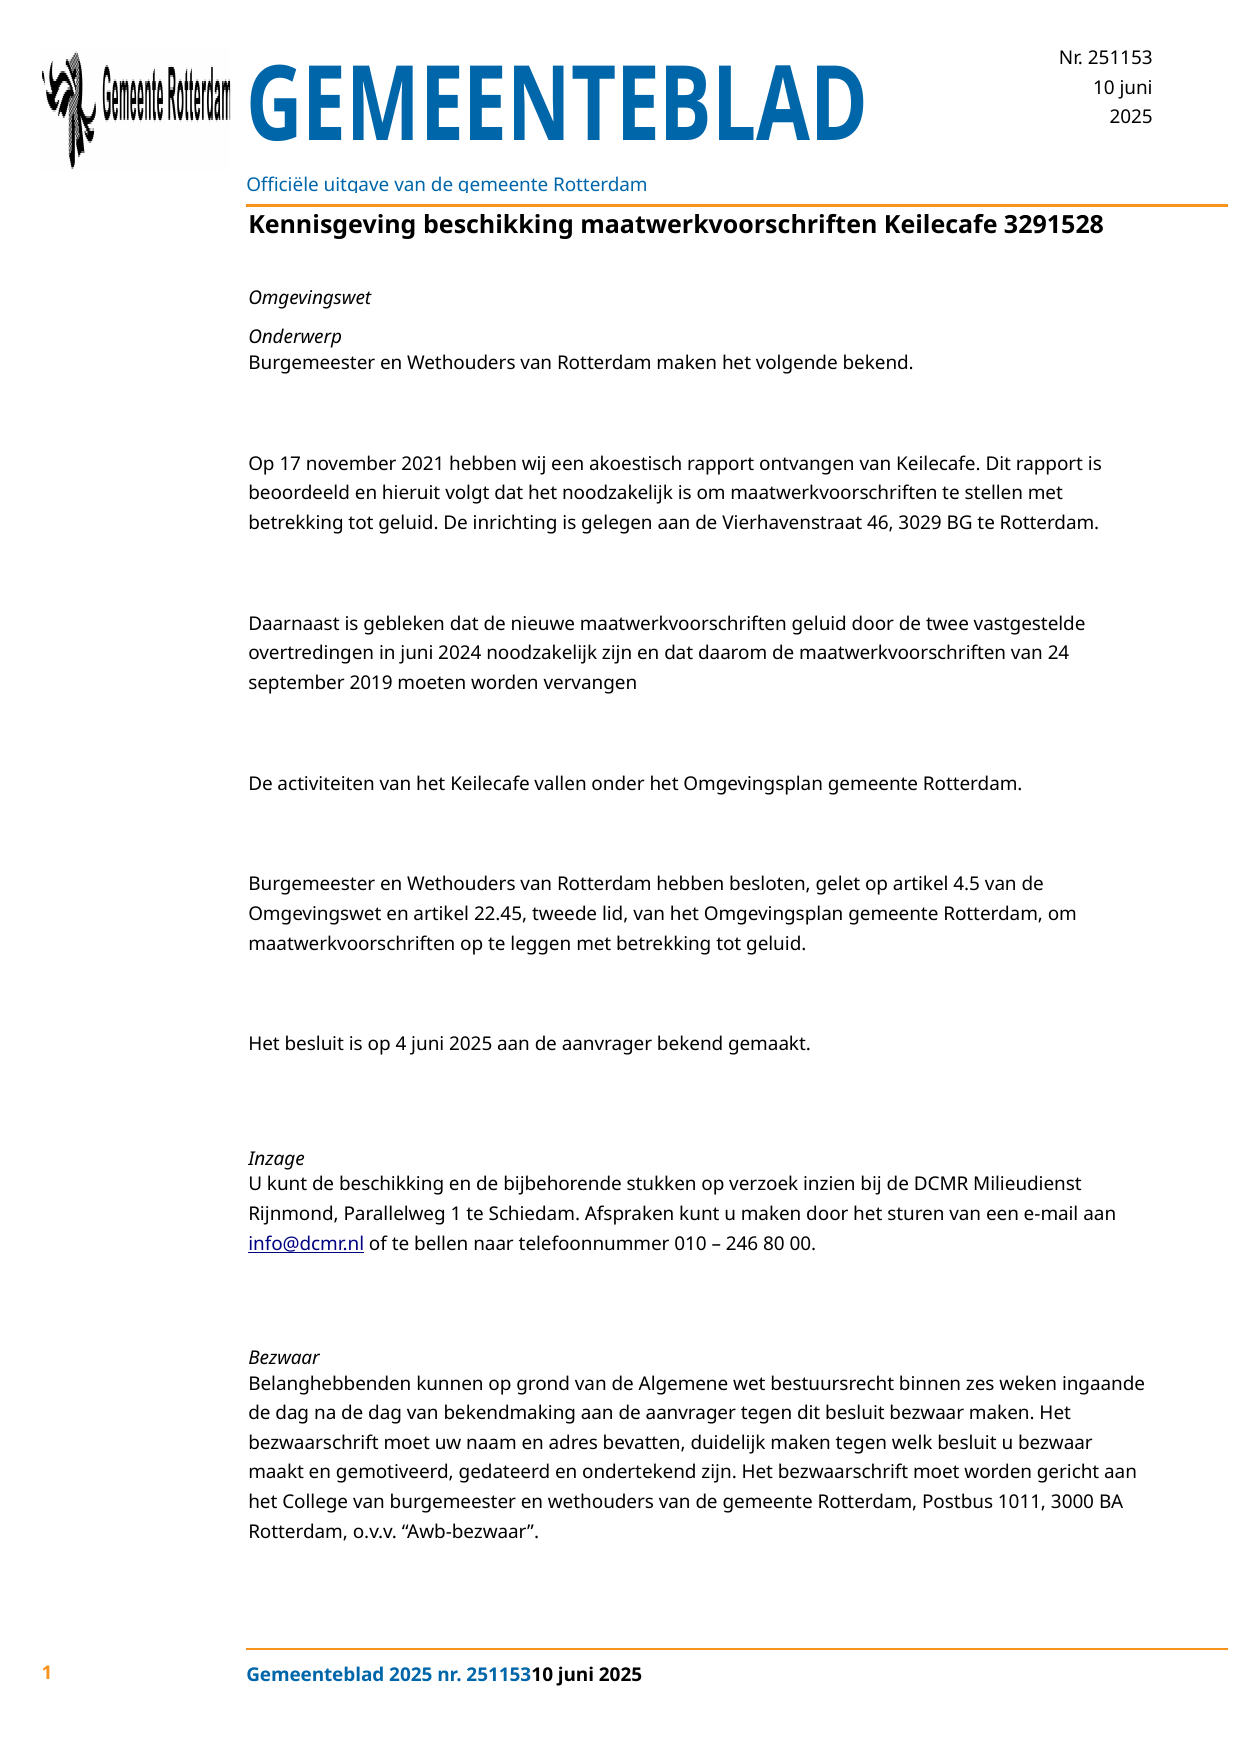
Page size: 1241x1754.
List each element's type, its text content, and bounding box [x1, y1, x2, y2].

text Omgevingswet [248, 284, 1152, 309]
text De activiteiten van het Keilecafe vallen onder het Omgevingsplan gemeente Rotterdam. [248, 770, 1152, 795]
text Daarnaast is gebleken dat de nieuwe maatwerkvoorschriften geluid door de twee vastgestelde overtredingen in juni 2024 noodzakelijk zijn en dat daarom de maatwerkvoorschriften van 24 september 2019 moeten worden vervangen [248, 610, 1152, 694]
text Bezwaar [248, 1344, 1152, 1370]
picture [41, 47, 231, 172]
text Burgemeester en Wethouders van Rotterdam maken het volgende bekend. [248, 349, 1152, 374]
text Belanghebbenden kunnen op grond van de Algemene wet bestuursrecht binnen zes weken ingaande de dag na de dag van bekendmaking aan de aanvrager tegen dit besluit bezwaar maken. Het bezwaarschrift moet uw naam en adres bevatten, duidelijk maken tegen welk besluit u bezwaar maakt en gemotiveerd, gedateerd en ondertekend zijn. Het bezwaarschrift moet worden gericht aan het College van burgemeester en wethouders van de gemeente Rotterdam, Postbus 1011, 3000 BA Rotterdam, o.v.v. “Awb-bezwaar”. [248, 1370, 1152, 1543]
text Kennisgeving beschikking maatwerkvoorschriften Keilecafe 3291528 [248, 207, 1152, 241]
text Inzage [248, 1145, 1152, 1171]
text Onderwerp [248, 323, 1152, 349]
text U kunt de beschikking en de bijbehorende stukken op verzoek inzien bij de DCMR Milieudienst Rijnmond, Parallelweg 1 te Schiedam. Afspraken kunt u maken door het sturen van een e-mail aan info@dcmr.nl of te bellen naar telefoonnummer 010 – 246 80 00. [248, 1171, 1152, 1256]
text Op 17 november 2021 hebben wij een akoestisch rapport ontvangen van Keilecafe. Dit rapport is beoordeeld en hieruit volgt dat het noodzakelijk is om maatwerkvoorschriften te stellen met betrekking tot geluid. De inrichting is gelegen aan de Vierhavenstraat 46, 3029 BG te Rotterdam. [248, 450, 1152, 534]
text Het besluit is op 4 juni 2025 aan de aanvrager bekend gemaakt. [248, 1031, 1152, 1056]
text Burgemeester en Wethouders van Rotterdam hebben besloten, gelet op artikel 4.5 van de Omgevingswet en artikel 22.45, tweede lid, van het Omgevingsplan gemeente Rotterdam, om maatwerkvoorschriften op te leggen met betrekking tot geluid. [248, 871, 1152, 955]
